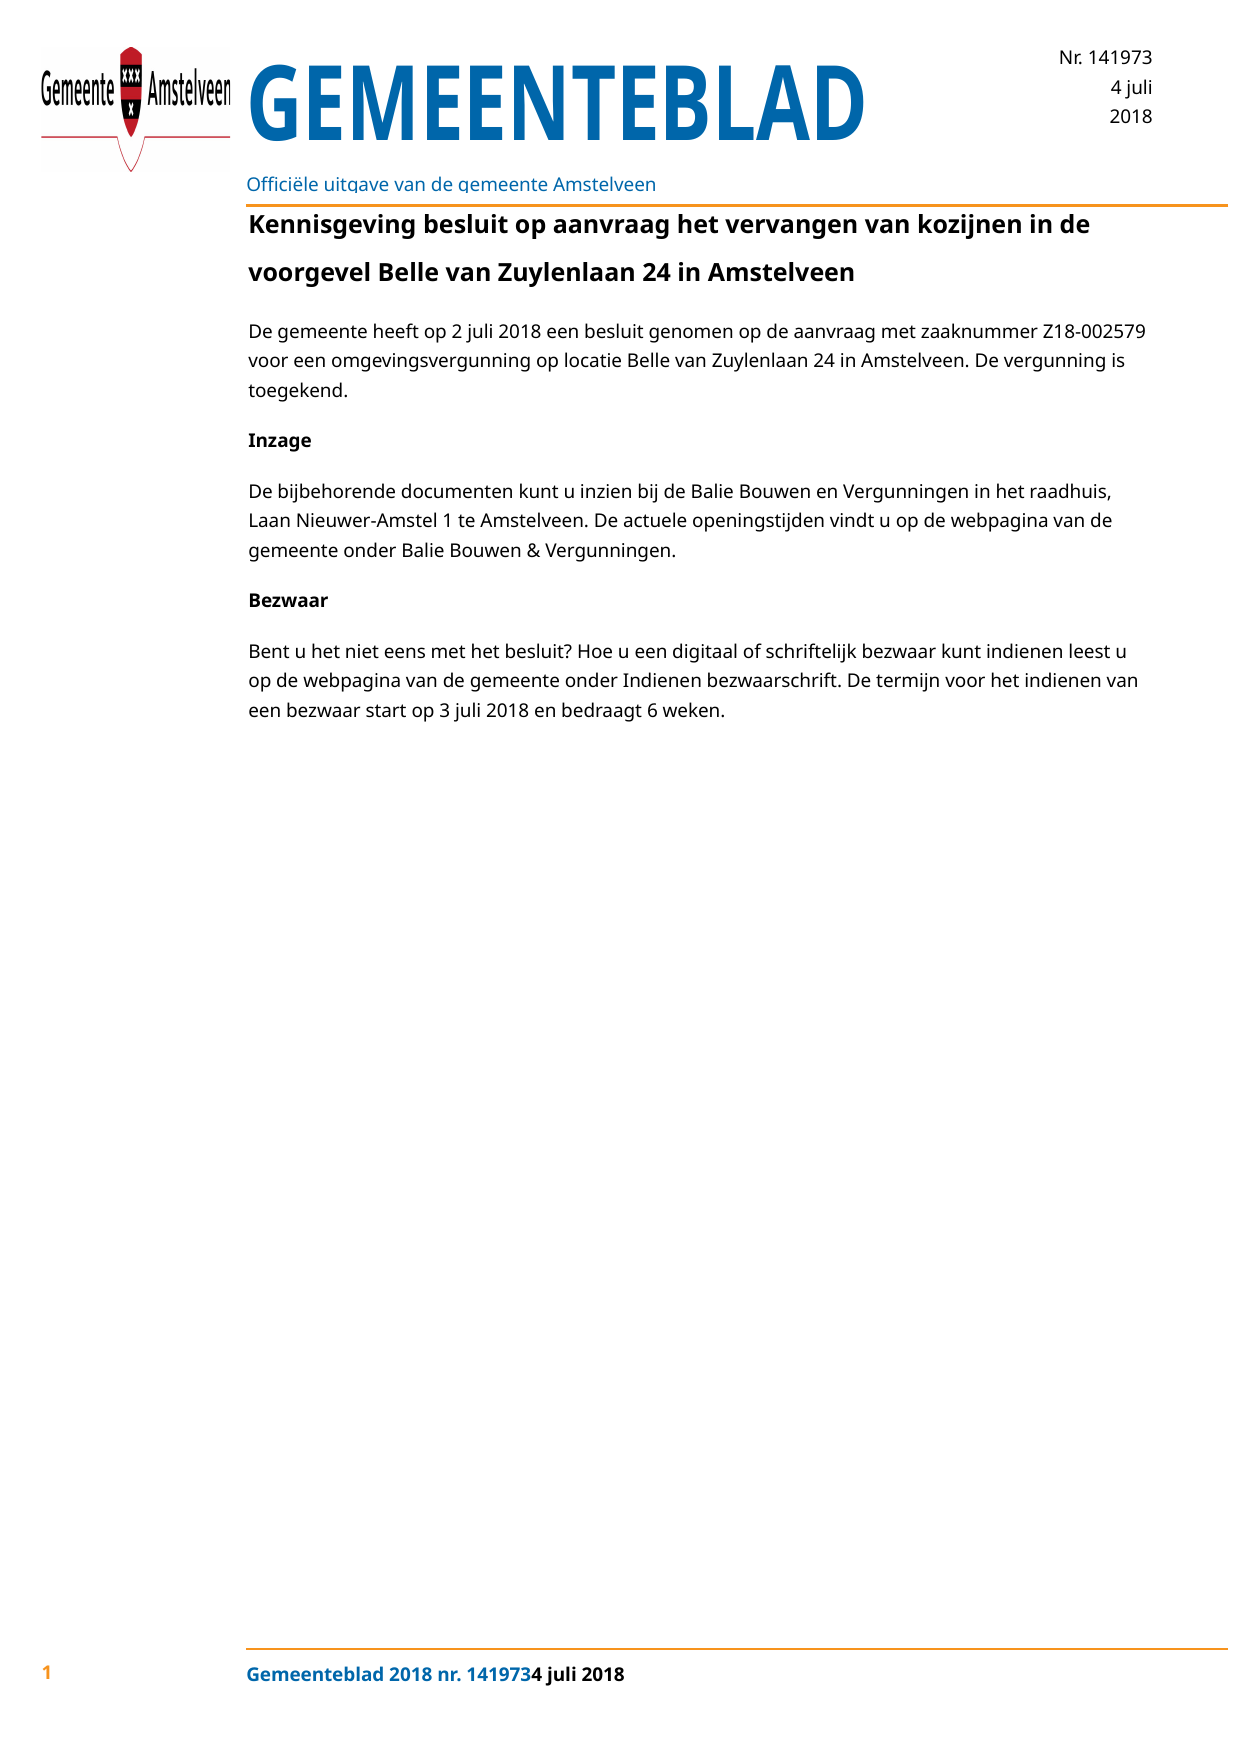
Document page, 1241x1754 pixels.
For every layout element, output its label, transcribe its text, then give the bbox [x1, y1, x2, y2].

text De gemeente heeft op 2 juli 2018 een besluit genomen op de aanvraag met zaaknummer Z18-002579 voor een omgevingsvergunning op locatie Belle van Zuylenlaan 24 in Amstelveen. De vergunning is toegekend. [248, 318, 1152, 403]
text Bent u het niet eens met het besluit? Hoe u een digitaal of schriftelijk bezwaar kunt indienen leest u op de webpagina van de gemeente onder Indienen bezwaarschrift. De termijn voor het indienen van een bezwaar start op 3 juli 2018 en bedraagt 6 weken. [248, 638, 1152, 723]
text De bijbehorende documenten kunt u inzien bij de Balie Bouwen en Vergunningen in het raadhuis, Laan Nieuwer-Amstel 1 te Amstelveen. De actuele openingstijden vindt u op de webpagina van de gemeente onder Balie Bouwen & Vergunningen. [248, 478, 1152, 563]
text Inzage [248, 427, 1152, 453]
text Kennisgeving besluit op aanvraag het vervangen van kozijnen in de voorgevel Belle van Zuylenlaan 24 in Amstelveen [248, 207, 1152, 288]
picture [41, 47, 231, 172]
text Bezwaar [248, 587, 1152, 613]
